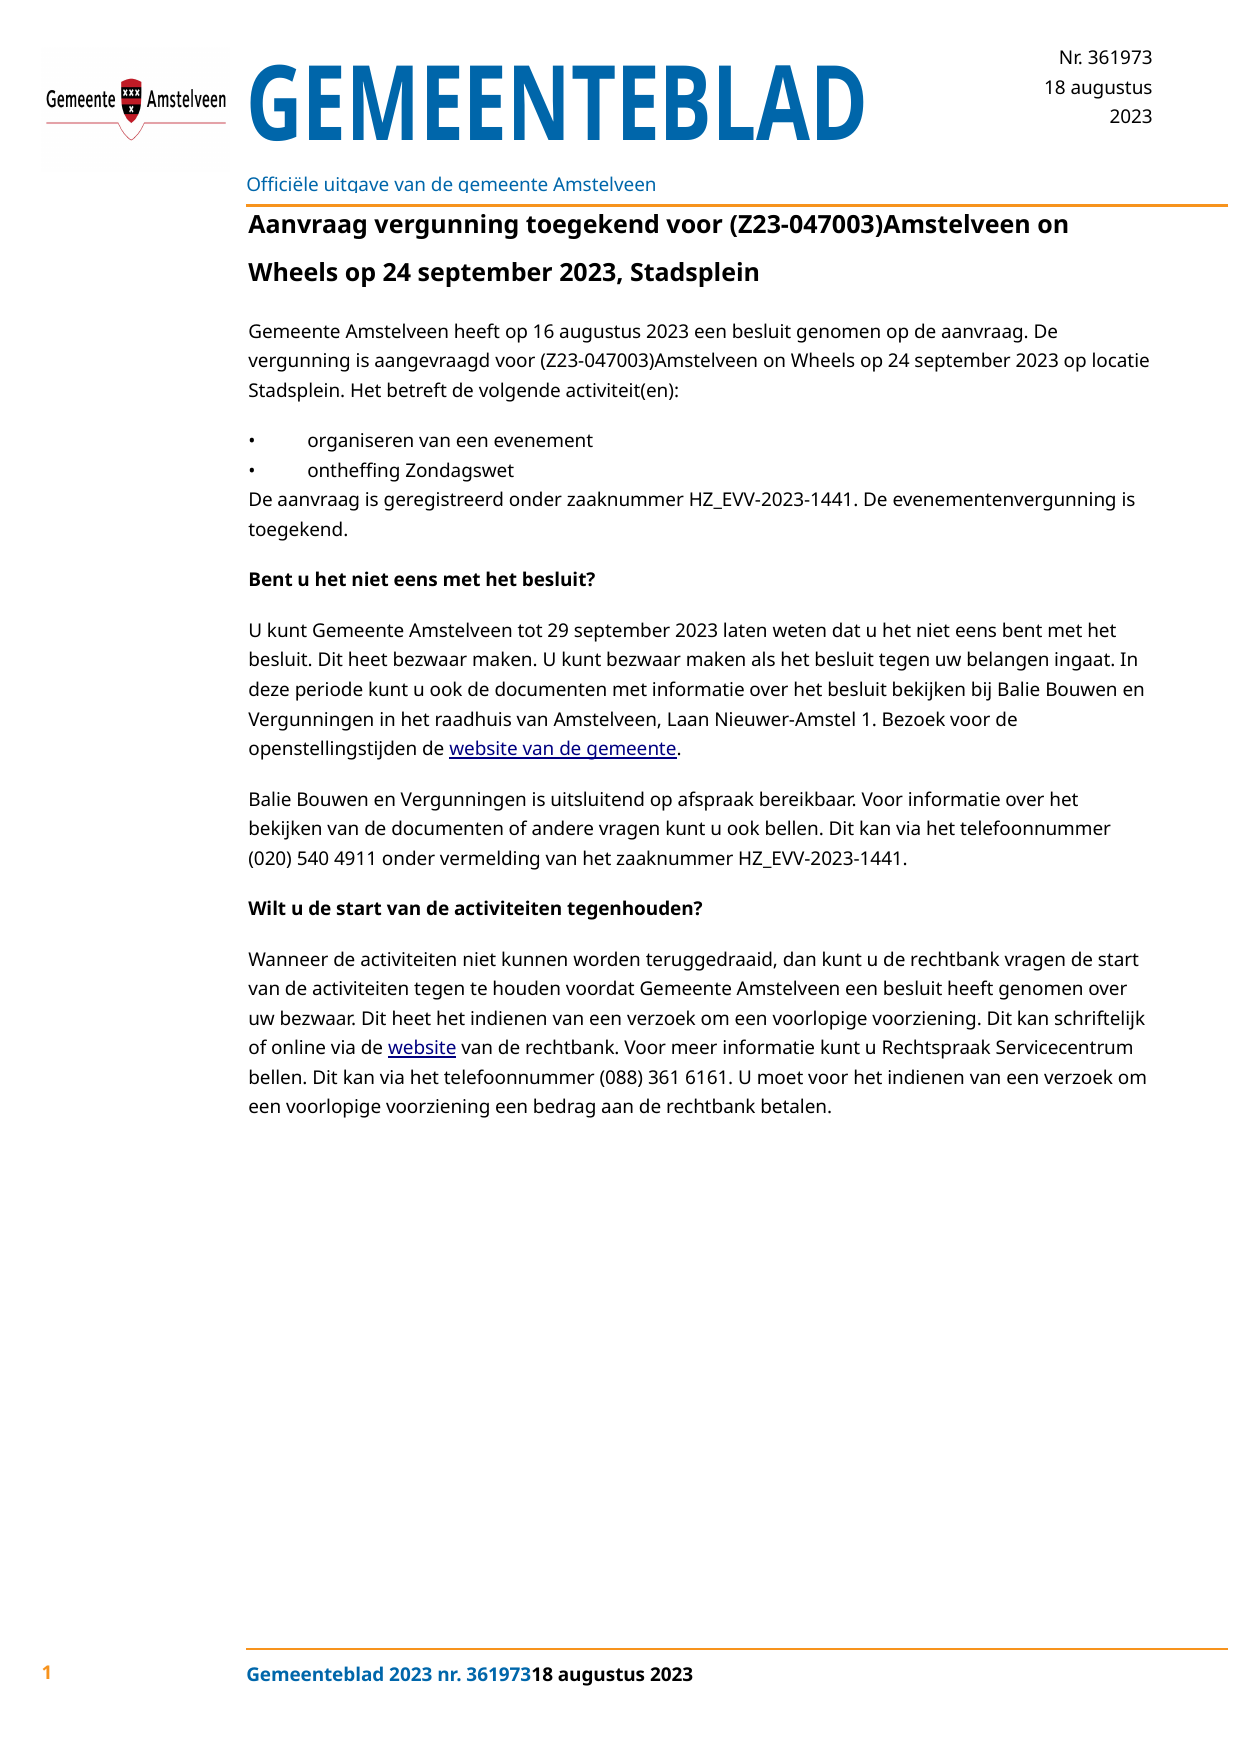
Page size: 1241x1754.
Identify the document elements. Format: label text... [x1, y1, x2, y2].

list organiseren van een evenement [248, 427, 1152, 453]
text De aanvraag is geregistreerd onder zaaknummer HZ_EVV-2023-1441. De evenementenvergunning is toegekend. [248, 487, 1152, 542]
list ontheffing Zondagswet [248, 457, 1152, 483]
text Gemeente Amstelveen heeft op 16 augustus 2023 een besluit genomen op de aanvraag. De vergunning is aangevraagd voor (Z23-047003)Amstelveen on Wheels op 24 september 2023 op locatie Stadsplein. Het betreft de volgende activiteit(en): [248, 318, 1152, 403]
picture [41, 47, 231, 172]
text Wilt u de start van de activiteiten tegenhouden? [248, 895, 1152, 921]
text Bent u het niet eens met het besluit? [248, 567, 1152, 592]
text Balie Bouwen en Vergunningen is uitsluitend op afspraak bereikbaar. Voor informatie over het bekijken van de documenten of andere vragen kunt u ook bellen. Dit kan via het telefoonnummer (020) 540 4911 onder vermelding van het zaaknummer HZ_EVV-2023-1441. [248, 786, 1152, 871]
text Aanvraag vergunning toegekend voor (Z23-047003)Amstelveen on Wheels op 24 september 2023, Stadsplein [248, 207, 1152, 288]
text Wanneer de activiteiten niet kunnen worden teruggedraaid, dan kunt u de rechtbank vragen de start van de activiteiten tegen te houden voordat Gemeente Amstelveen een besluit heeft genomen over uw bezwaar. Dit heet het indienen van een verzoek om een voorlopige voorziening. Dit kan schriftelijk of online via de website van de rechtbank. Voor meer informatie kunt u Rechtspraak Servicecentrum bellen. Dit kan via het telefoonnummer (088) 361 6161. U moet voor het indienen van een verzoek om een voorlopige voorziening een bedrag aan de rechtbank betalen. [248, 946, 1152, 1119]
text U kunt Gemeente Amstelveen tot 29 september 2023 laten weten dat u het niet eens bent met het besluit. Dit heet bezwaar maken. U kunt bezwaar maken als het besluit tegen uw belangen ingaat. In deze periode kunt u ook de documenten met informatie over het besluit bekijken bij Balie Bouwen en Vergunningen in het raadhuis van Amstelveen, Laan Nieuwer-Amstel 1. Bezoek voor de openstellingstijden de website van de gemeente. [248, 617, 1152, 761]
